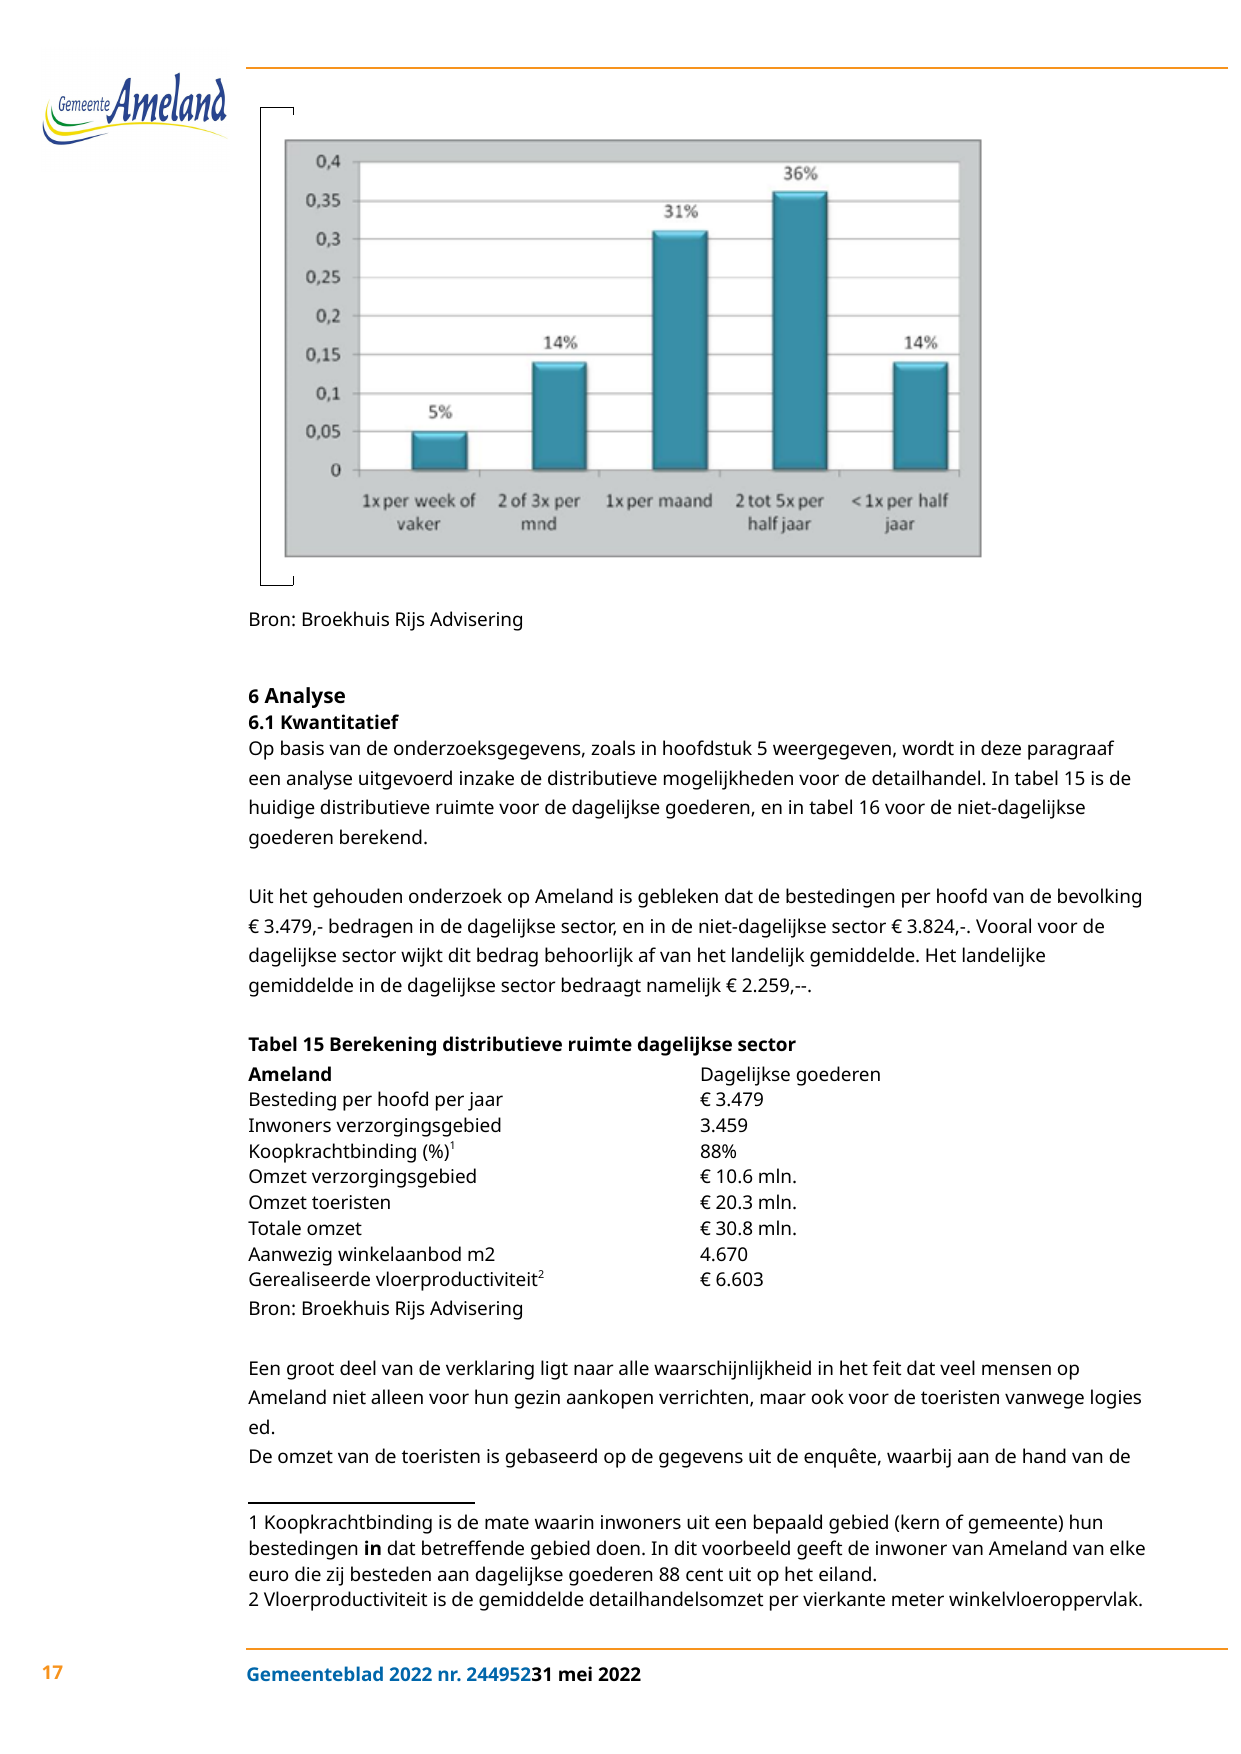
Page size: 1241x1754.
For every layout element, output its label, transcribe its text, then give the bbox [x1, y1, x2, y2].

table_cell € 30.8 mln. [700, 1215, 1152, 1241]
table_cell € 3.479 [700, 1087, 1152, 1112]
text Uit het gehouden onderzoek op Ameland is gebleken dat de bestedingen per hoofd van de bevolking € 3.479,- bedragen in de dagelijkse sector, en in de niet-dagelijkse sector € 3.824,-. Vooral voor de dagelijkse sector wijkt dit bedrag behoorlijk af van het landelijk gemiddelde. Het landelijke gemiddelde in de dagelijkse sector bedraagt namelijk € 2.259,--. [248, 883, 1152, 998]
table_cell Totale omzet [248, 1215, 700, 1241]
text 6.1 Kwantitatief [248, 709, 1152, 735]
text Een groot deel van de verklaring ligt naar alle waarschijnlijkheid in het feit dat veel mensen op Ameland niet alleen voor hun gezin aankopen verrichten, maar ook voor de toeristen vanwege logies ed. [248, 1355, 1152, 1440]
table_cell 88% [700, 1138, 1152, 1164]
table_cell Koopkrachtbinding (%) [248, 1138, 700, 1164]
text 6 Analyse [248, 681, 1152, 709]
table_cell Omzet verzorgingsgebied [248, 1164, 700, 1189]
table_cell Gerealiseerde vloerproductiviteit [248, 1267, 700, 1292]
table_cell € 20.3 mln. [700, 1190, 1152, 1215]
picture [41, 47, 231, 172]
table_cell 4.670 [700, 1241, 1152, 1267]
text Bron: Broekhuis Rijs Advisering [248, 606, 1152, 632]
table_cell € 6.603 [700, 1267, 1152, 1292]
text Tabel 15 Berekening distributieve ruimte dagelijkse sector [248, 1031, 1152, 1057]
text Op basis van de onderzoeksgegevens, zoals in hoofdstuk 5 weergegeven, wordt in deze paragraaf een analyse uitgevoerd inzake de distributieve mogelijkheden voor de detailhandel. In tabel 15 is de huidige distributieve ruimte voor de dagelijkse goederen, en in tabel 16 voor de niet-dagelijkse goederen berekend. [248, 735, 1152, 850]
table_cell Inwoners verzorgingsgebied [248, 1112, 700, 1138]
table_cell € 10.6 mln. [700, 1164, 1152, 1189]
table_header Ameland [248, 1061, 700, 1087]
picture [268, 115, 1008, 576]
text Bron: Broekhuis Rijs Advisering [248, 1296, 1152, 1321]
table_cell Omzet toeristen [248, 1190, 700, 1215]
table_cell Besteding per hoofd per jaar [248, 1087, 700, 1112]
table_header Dagelijkse goederen [700, 1061, 1152, 1087]
table_cell Aanwezig winkelaanbod m2 [248, 1241, 700, 1267]
text De omzet van de toeristen is gebaseerd op de gegevens uit de enquête, waarbij aan de hand van de [248, 1443, 1152, 1469]
table_cell 3.459 [700, 1112, 1152, 1138]
